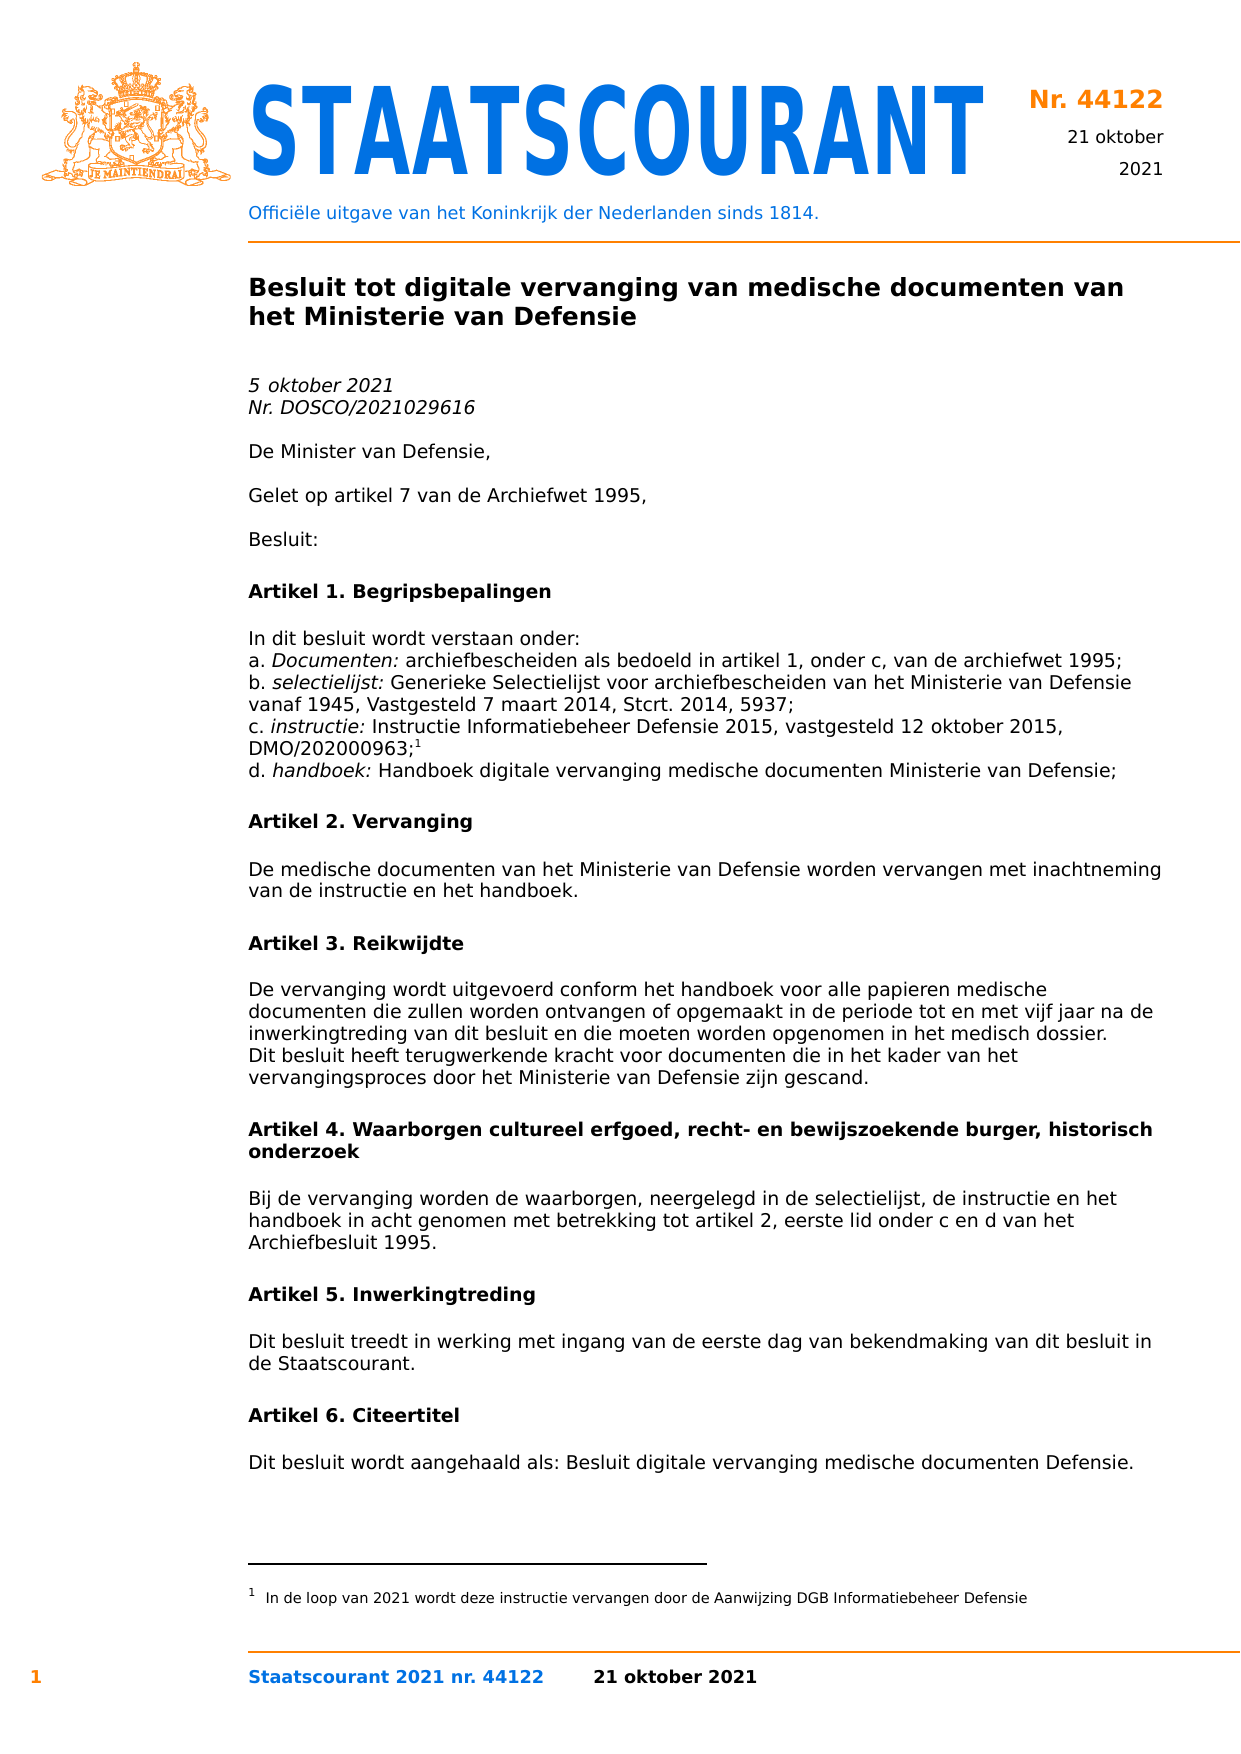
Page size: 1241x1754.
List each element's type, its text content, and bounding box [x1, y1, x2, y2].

text Dit besluit treedt in werking met ingang van de eerste dag van bekendmaking van dit besluit in de Staatscourant. [248, 1331, 1163, 1375]
table_header [25, 62, 248, 241]
text a. Documenten: archiefbescheiden als bedoeld in artikel 1, onder c, van de archiefwet 1995; [248, 649, 1163, 672]
text Gelet op artikel 7 van de Archiefwet 1995, [248, 485, 1163, 507]
text De vervanging wordt uitgevoerd conform het handboek voor alle papieren medische documenten die zullen worden ontvangen of opgemaakt in de periode tot en met vijf jaar na de inwerkingtreding van dit besluit en die moeten worden opgenomen in het medisch dossier. [248, 979, 1163, 1045]
subtitle Artikel 4. Waarborgen cultureel erfgoed, recht- en bewijszoekende burger, historisch onderzoek [248, 1119, 1163, 1163]
subtitle Besluit tot digitale vervanging van medische documenten van het Ministerie van Defensie [248, 273, 1163, 331]
text Besluit: [248, 529, 1163, 551]
text In dit besluit wordt verstaan onder: [248, 628, 1163, 649]
text In de loop van 2021 wordt deze instructie vervangen door de Aanwijzing DGB Informatiebeheer Defensie [248, 1586, 1163, 1608]
subtitle Artikel 5. Inwerkingtreding [248, 1284, 1163, 1306]
text De medische documenten van het Ministerie van Defensie worden vervangen met inachtneming van de instructie en het handboek. [248, 858, 1163, 902]
text De Minister van Defensie, [248, 441, 1163, 463]
subtitle Artikel 2. Vervanging [248, 811, 1163, 833]
text Nr. DOSCO/2021029616 [248, 397, 1163, 419]
text c. instructie: Instructie Informatiebeheer Defensie 2015, vastgesteld 12 oktober 2015, DMO/202000963; [248, 716, 1163, 759]
table_cell 21 oktober [998, 121, 1240, 153]
table_cell 2021 [998, 153, 1240, 203]
subtitle Artikel 1. Begripsbepalingen [248, 581, 1163, 603]
text d. handboek: Handboek digitale vervanging medische documenten Ministerie van Defensie; [248, 759, 1163, 781]
text Dit besluit heeft terugwerkende kracht voor documenten die in het kader van het vervangingsproces door het Ministerie van Defensie zijn gescand. [248, 1045, 1163, 1089]
text Dit besluit wordt aangehaald als: Besluit digitale vervanging medische documenten Defensie. [248, 1452, 1163, 1474]
text Bij de vervanging worden de waarborgen, neergelegd in de selectielijst, de instructie en het handboek in acht genomen met betrekking tot artikel 2, eerste lid onder c en d van het Archiefbesluit 1995. [248, 1188, 1163, 1254]
subtitle Artikel 6. Citeertitel [248, 1405, 1163, 1427]
picture [41, 62, 231, 186]
table_header Nr. 44122 [998, 62, 1240, 121]
table_header STAATSCOURANT [248, 62, 998, 203]
text 5 oktober 2021 [248, 375, 1163, 397]
subtitle Artikel 3. Reikwijdte [248, 932, 1163, 954]
table_cell Officiële uitgave van het Koninkrijk der Nederlanden sinds 1814. [248, 203, 1240, 241]
text b. selectielijst: Generieke Selectielijst voor archiefbescheiden van het Ministerie van Defensie vanaf 1945, Vastgesteld 7 maart 2014, Stcrt. 2014, 5937; [248, 672, 1163, 716]
